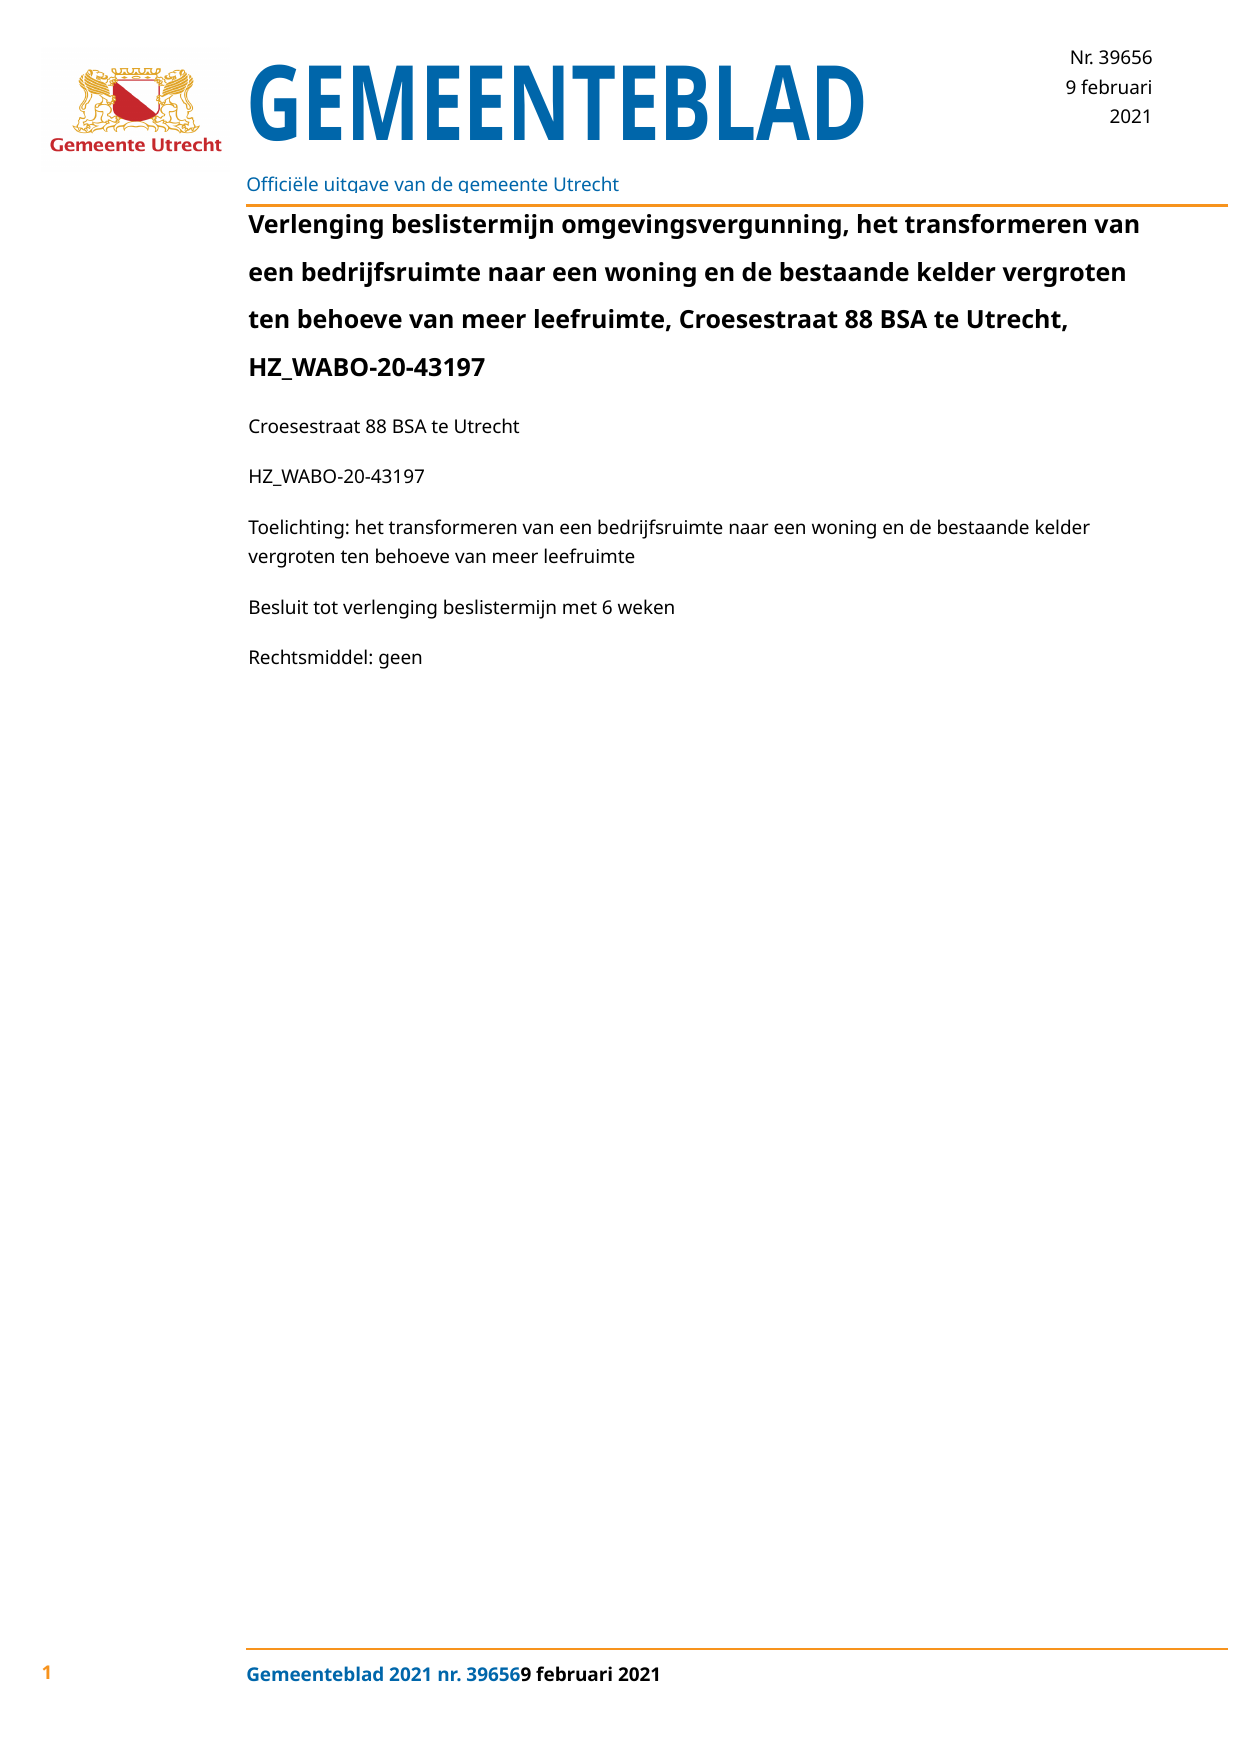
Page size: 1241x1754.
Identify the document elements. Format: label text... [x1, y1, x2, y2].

picture [41, 47, 231, 172]
text HZ_WABO-20-43197 [248, 463, 1152, 489]
text Toelichting: het transformeren van een bedrijfsruimte naar een woning en de bestaande kelder vergroten ten behoeve van meer leefruimte [248, 514, 1152, 569]
text Verlenging beslistermijn omgevingsvergunning, het transformeren van een bedrijfsruimte naar een woning en de bestaande kelder vergroten ten behoeve van meer leefruimte, Croesestraat 88 BSA te Utrecht, HZ_WABO-20-43197 [248, 207, 1152, 384]
text Besluit tot verlenging beslistermijn met 6 weken [248, 594, 1152, 620]
text Croesestraat 88 BSA te Utrecht [248, 413, 1152, 439]
text Rechtsmiddel: geen [248, 644, 1152, 670]
